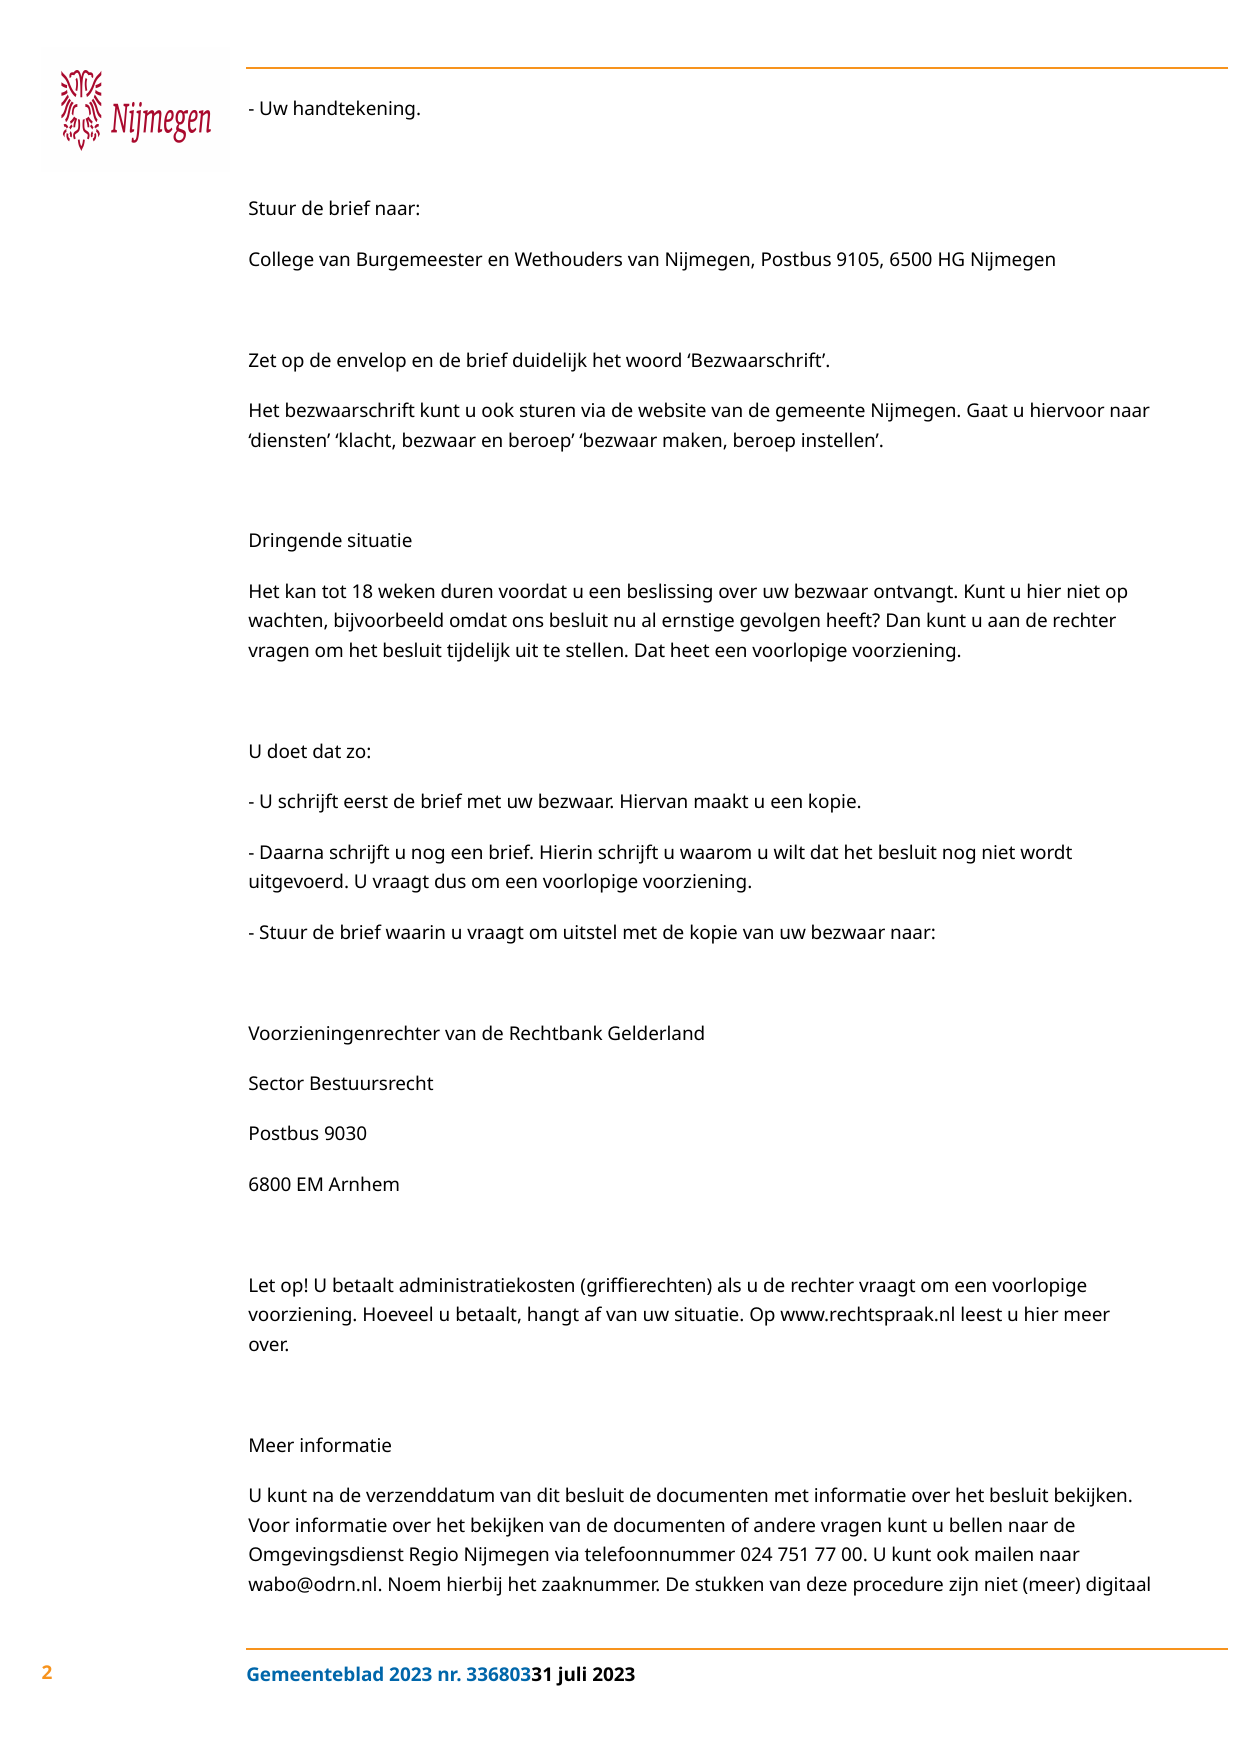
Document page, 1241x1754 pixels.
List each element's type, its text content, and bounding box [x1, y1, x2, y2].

text College van Burgemeester en Wethouders van Nijmegen, Postbus 9105, 6500 HG Nijmegen [248, 246, 1152, 272]
text Meer informatie [248, 1432, 1152, 1458]
text Dringende situatie [248, 528, 1152, 553]
text Voorzieningenrechter van de Rechtbank Gelderland [248, 1020, 1152, 1046]
text Het bezwaarschrift kunt u ook sturen via de website van de gemeente Nijmegen. Gaat u hiervoor naar ‘diensten’ ‘klacht, bezwaar en beroep’ ‘bezwaar maken, beroep instellen’. [248, 397, 1152, 453]
text - Stuur de brief waarin u vraagt om uitstel met de kopie van uw bezwaar naar: [248, 919, 1152, 945]
text U kunt na de verzenddatum van dit besluit de documenten met informatie over het besluit bekijken. Voor informatie over het bekijken van de documenten of andere vragen kunt u bellen naar de Omgevingsdienst Regio Nijmegen via telefoonnummer 024 751 77 00. U kunt ook mailen naar wabo@odrn.nl. Noem hierbij het zaaknummer. De stukken van deze procedure zijn niet (meer) digitaal [248, 1482, 1152, 1597]
text 6800 EM Arnhem [248, 1171, 1152, 1197]
text Sector Bestuursrecht [248, 1070, 1152, 1096]
text Let op! U betaalt administratiekosten (griffierechten) als u de rechter vraagt om een voorlopige voorziening. Hoeveel u betaalt, hangt af van uw situatie. Op www.rechtspraak.nl leest u hier meer over. [248, 1272, 1152, 1357]
text - Uw handtekening. [248, 95, 1152, 121]
text Postbus 9030 [248, 1121, 1152, 1146]
text - Daarna schrijft u nog een brief. Hierin schrijft u waarom u wilt dat het besluit nog niet wordt uitgevoerd. U vraagt dus om een voorlopige voorziening. [248, 839, 1152, 894]
text U doet dat zo: [248, 738, 1152, 764]
text Zet op de envelop en de brief duidelijk het woord ‘Bezwaarschrift’. [248, 347, 1152, 373]
text Het kan tot 18 weken duren voordat u een beslissing over uw bezwaar ontvangt. Kunt u hier niet op wachten, bijvoorbeeld omdat ons besluit nu al ernstige gevolgen heeft? Dan kunt u aan de rechter vragen om het besluit tijdelijk uit te stellen. Dat heet een voorlopige voorziening. [248, 578, 1152, 663]
text Stuur de brief naar: [248, 196, 1152, 221]
picture [41, 47, 231, 172]
text - U schrijft eerst de brief met uw bezwaar. Hiervan maakt u een kopie. [248, 788, 1152, 814]
